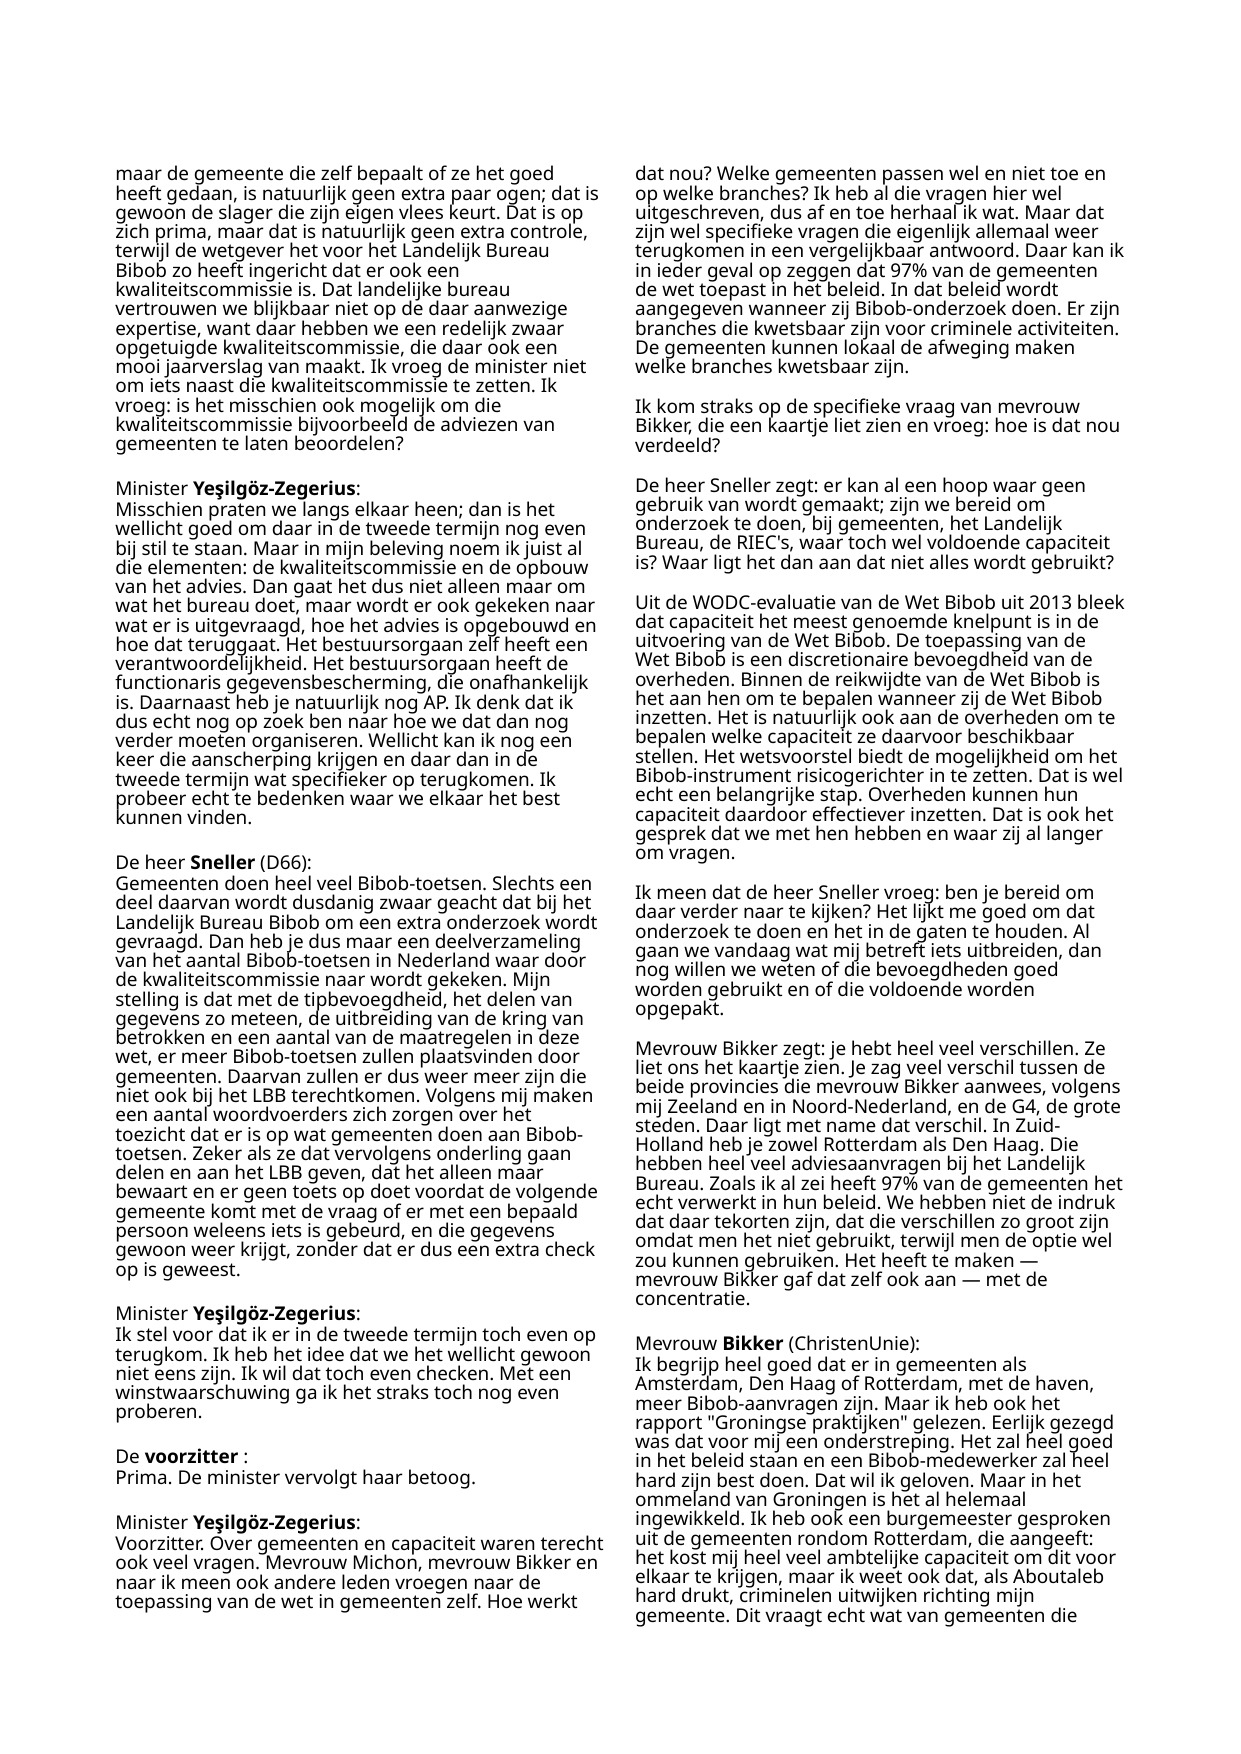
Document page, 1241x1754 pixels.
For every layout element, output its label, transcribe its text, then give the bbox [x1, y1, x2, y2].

text Uit de WODC-evaluatie van de Wet Bibob uit 2013 bleek dat capaciteit het meest genoemde knelpunt is in de uitvoering van de Wet Bibob. De toepassing van de Wet Bibob is een discretionaire bevoegdheid van de overheden. Binnen de reikwijdte van de Wet Bibob is het aan hen om te bepalen wanneer zij de Wet Bibob inzetten. Het is natuurlijk ook aan de overheden om te bepalen welke capaciteit ze daarvoor beschikbaar stellen. Het wetsvoorstel biedt de mogelijkheid om het Bibob-instrument risicogerichter in te zetten. Dat is wel echt een belangrijke stap. Overheden kunnen hun capaciteit daardoor effectiever inzetten. Dat is ook het gesprek dat we met hen hebben en waar zij al langer om vragen. [635, 594, 1125, 863]
text dat nou? Welke gemeenten passen wel en niet toe en op welke branches? Ik heb al die vragen hier wel uitgeschreven, dus af en toe herhaal ik wat. Maar dat zijn wel specifieke vragen die eigenlijk allemaal weer terugkomen in een vergelijkbaar antwoord. Daar kan ik in ieder geval op zeggen dat 97% van de gemeenten de wet toepast in het beleid. In dat beleid wordt aangegeven wanneer zij Bibob-onderzoek doen. Er zijn branches die kwetsbaar zijn voor criminele activiteiten. De gemeenten kunnen lokaal de afweging maken welke branches kwetsbaar zijn. [635, 165, 1125, 377]
text Ik kom straks op de specifieke vraag van mevrouw Bikker, die een kaartje liet zien en vroeg: hoe is dat nou verdeeld? [635, 398, 1125, 456]
text De heer Sneller zegt: er kan al een hoop waar geen gebruik van wordt gemaakt; zijn we bereid om onderzoek te doen, bij gemeenten, het Landelijk Bureau, de RIEC's, waar toch wel voldoende capaciteit is? Waar ligt het dan aan dat niet alles wordt gebruikt? [635, 477, 1125, 573]
text Minister Yeşilgöz-Zegerius: [115, 1509, 605, 1535]
text Minister Yeşilgöz-Zegerius: [115, 1301, 605, 1326]
text De voorzitter : [115, 1443, 605, 1469]
text Prima. De minister vervolgt haar betoog. [115, 1469, 605, 1488]
text Gemeenten doen heel veel Bibob-toetsen. Slechts een deel daarvan wordt dusdanig zwaar geacht dat bij het Landelijk Bureau Bibob om een extra onderzoek wordt gevraagd. Dan heb je dus maar een deelverzameling van het aantal Bibob-toetsen in Nederland waar door de kwaliteitscommissie naar wordt gekeken. Mijn stelling is dat met de tipbevoegdheid, het delen van gegevens zo meteen, de uitbreiding van de kring van betrokken en een aantal van de maatregelen in deze wet, er meer Bibob-toetsen zullen plaatsvinden door gemeenten. Daarvan zullen er dus weer meer zijn die niet ook bij het LBB terechtkomen. Volgens mij maken een aantal woordvoerders zich zorgen over het toezicht dat er is op wat gemeenten doen aan Bibob-toetsen. Zeker als ze dat vervolgens onderling gaan delen en aan het LBB geven, dat het alleen maar bewaart en er geen toets op doet voordat de volgende gemeente komt met de vraag of er met een bepaald persoon weleens iets is gebeurd, en die gegevens gewoon weer krijgt, zonder dat er dus een extra check op is geweest. [115, 875, 605, 1280]
text Misschien praten we langs elkaar heen; dan is het wellicht goed om daar in de tweede termijn nog even bij stil te staan. Maar in mijn beleving noem ik juist al die elementen: de kwaliteitscommissie en de opbouw van het advies. Dan gaat het dus niet alleen maar om wat het bureau doet, maar wordt er ook gekeken naar wat er is uitgevraagd, hoe het advies is opgebouwd en hoe dat teruggaat. Het bestuursorgaan zelf heeft een verantwoordelijkheid. Het bestuursorgaan heeft de functionaris gegevensbescherming, die onafhankelijk is. Daarnaast heb je natuurlijk nog AP. Ik denk dat ik dus echt nog op zoek ben naar hoe we dat dan nog verder moeten organiseren. Wellicht kan ik nog een keer die aanscherping krijgen en daar dan in de tweede termijn wat specifieker op terugkomen. Ik probeer echt te bedenken waar we elkaar het best kunnen vinden. [115, 501, 605, 828]
text Ik begrijp heel goed dat er in gemeenten als Amsterdam, Den Haag of Rotterdam, met de haven, meer Bibob-aanvragen zijn. Maar ik heb ook het rapport "Groningse praktijken" gelezen. Eerlijk gezegd was dat voor mij een onderstreping. Het zal heel goed in het beleid staan en een Bibob-medewerker zal heel hard zijn best doen. Dat wil ik geloven. Maar in het ommeland van Groningen is het al helemaal ingewikkeld. Ik heb ook een burgemeester gesproken uit de gemeenten rondom Rotterdam, die aangeeft: het kost mij heel veel ambtelijke capaciteit om dit voor elkaar te krijgen, maar ik weet ook dat, als Aboutaleb hard drukt, criminelen uitwijken richting mijn gemeente. Dit vraagt echt wat van gemeenten die [635, 1356, 1125, 1626]
text Voorzitter. Over gemeenten en capaciteit waren terecht ook veel vragen. Mevrouw Michon, mevrouw Bikker en naar ik meen ook andere leden vroegen naar de toepassing van de wet in gemeenten zelf. Hoe werkt [115, 1535, 605, 1612]
text Mevrouw Bikker zegt: je hebt heel veel verschillen. Ze liet ons het kaartje zien. Je zag veel verschil tussen de beide provincies die mevrouw Bikker aanwees, volgens mij Zeeland en in Noord-Nederland, en de G4, de grote steden. Daar ligt met name dat verschil. In Zuid-Holland heb je zowel Rotterdam als Den Haag. Die hebben heel veel adviesaanvragen bij het Landelijk Bureau. Zoals ik al zei heeft 97% van de gemeenten het echt verwerkt in hun beleid. We hebben niet de indruk dat daar tekorten zijn, dat die verschillen zo groot zijn omdat men het niet gebruikt, terwijl men de optie wel zou kunnen gebruiken. Het heeft te maken — mevrouw Bikker gaf dat zelf ook aan — met de concentratie. [635, 1040, 1125, 1309]
text Ik meen dat de heer Sneller vroeg: ben je bereid om daar verder naar te kijken? Het lijkt me goed om dat onderzoek te doen en het in de gaten te houden. Al gaan we vandaag wat mij betreft iets uitbreiden, dan nog willen we weten of die bevoegdheden goed worden gebruikt en of die voldoende worden opgepakt. [635, 884, 1125, 1019]
text maar de gemeente die zelf bepaalt of ze het goed heeft gedaan, is natuurlijk geen extra paar ogen; dat is gewoon de slager die zijn eigen vlees keurt. Dat is op zich prima, maar dat is natuurlijk geen extra controle, terwijl de wetgever het voor het Landelijk Bureau Bibob zo heeft ingericht dat er ook een kwaliteitscommissie is. Dat landelijke bureau vertrouwen we blijkbaar niet op de daar aanwezige expertise, want daar hebben we een redelijk zwaar opgetuigde kwaliteitscommissie, die daar ook een mooi jaarverslag van maakt. Ik vroeg de minister niet om iets naast die kwaliteitscommissie te zetten. Ik vroeg: is het misschien ook mogelijk om die kwaliteitscommissie bijvoorbeeld de adviezen van gemeenten te laten beoordelen? [115, 165, 605, 454]
text Minister Yeşilgöz-Zegerius: [115, 475, 605, 501]
text De heer Sneller (D66): [115, 849, 605, 875]
text Mevrouw Bikker (ChristenUnie): [635, 1330, 1125, 1356]
text Ik stel voor dat ik er in de tweede termijn toch even op terugkom. Ik heb het idee dat we het wellicht gewoon niet eens zijn. Ik wil dat toch even checken. Met een winstwaarschuwing ga ik het straks toch nog even proberen. [115, 1326, 605, 1423]
